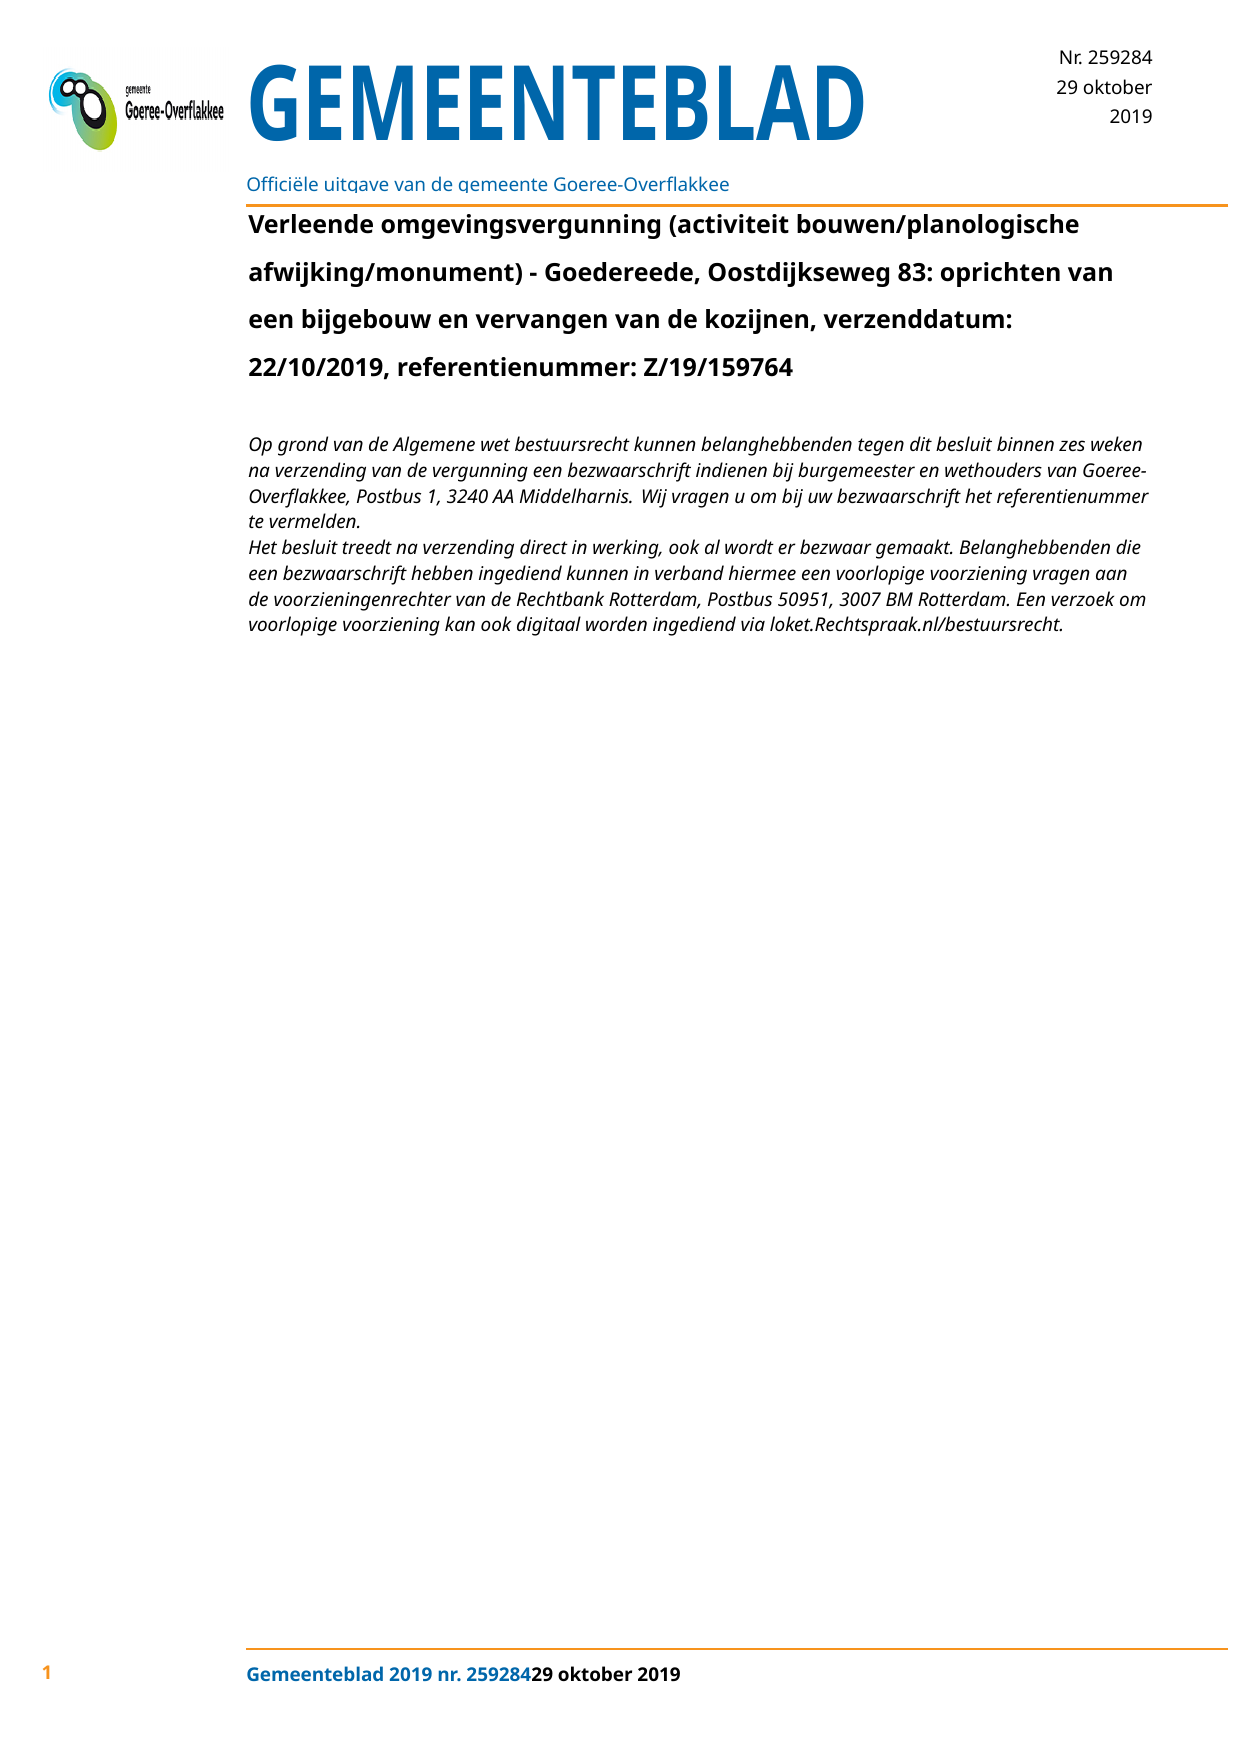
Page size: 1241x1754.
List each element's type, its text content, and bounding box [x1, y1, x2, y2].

text Op grond van de Algemene wet bestuursrecht kunnen belanghebbenden tegen dit besluit binnen zes weken na verzending van de vergunning een bezwaarschrift indienen bij burgemeester en wethouders van Goeree-Overflakkee, Postbus 1, 3240 AA Middelharnis. Wij vragen u om bij uw bezwaarschrift het referentienummer te vermelden. [248, 431, 1152, 534]
picture [41, 47, 231, 172]
text Verleende omgevingsvergunning (activiteit bouwen/planologische afwijking/monument) - Goedereede, Oostdijkseweg 83: oprichten van een bijgebouw en vervangen van de kozijnen, verzenddatum: 22/10/2019, referentienummer: Z/19/159764 [248, 207, 1152, 384]
text Het besluit treedt na verzending direct in werking, ook al wordt er bezwaar gemaakt. Belanghebbenden die een bezwaarschrift hebben ingediend kunnen in verband hiermee een voorlopige voorziening vragen aan de voorzieningenrechter van de Rechtbank Rotterdam, Postbus 50951, 3007 BM Rotterdam. Een verzoek om voorlopige voorziening kan ook digitaal worden ingediend via loket.Rechtspraak.nl/bestuursrecht. [248, 534, 1152, 637]
